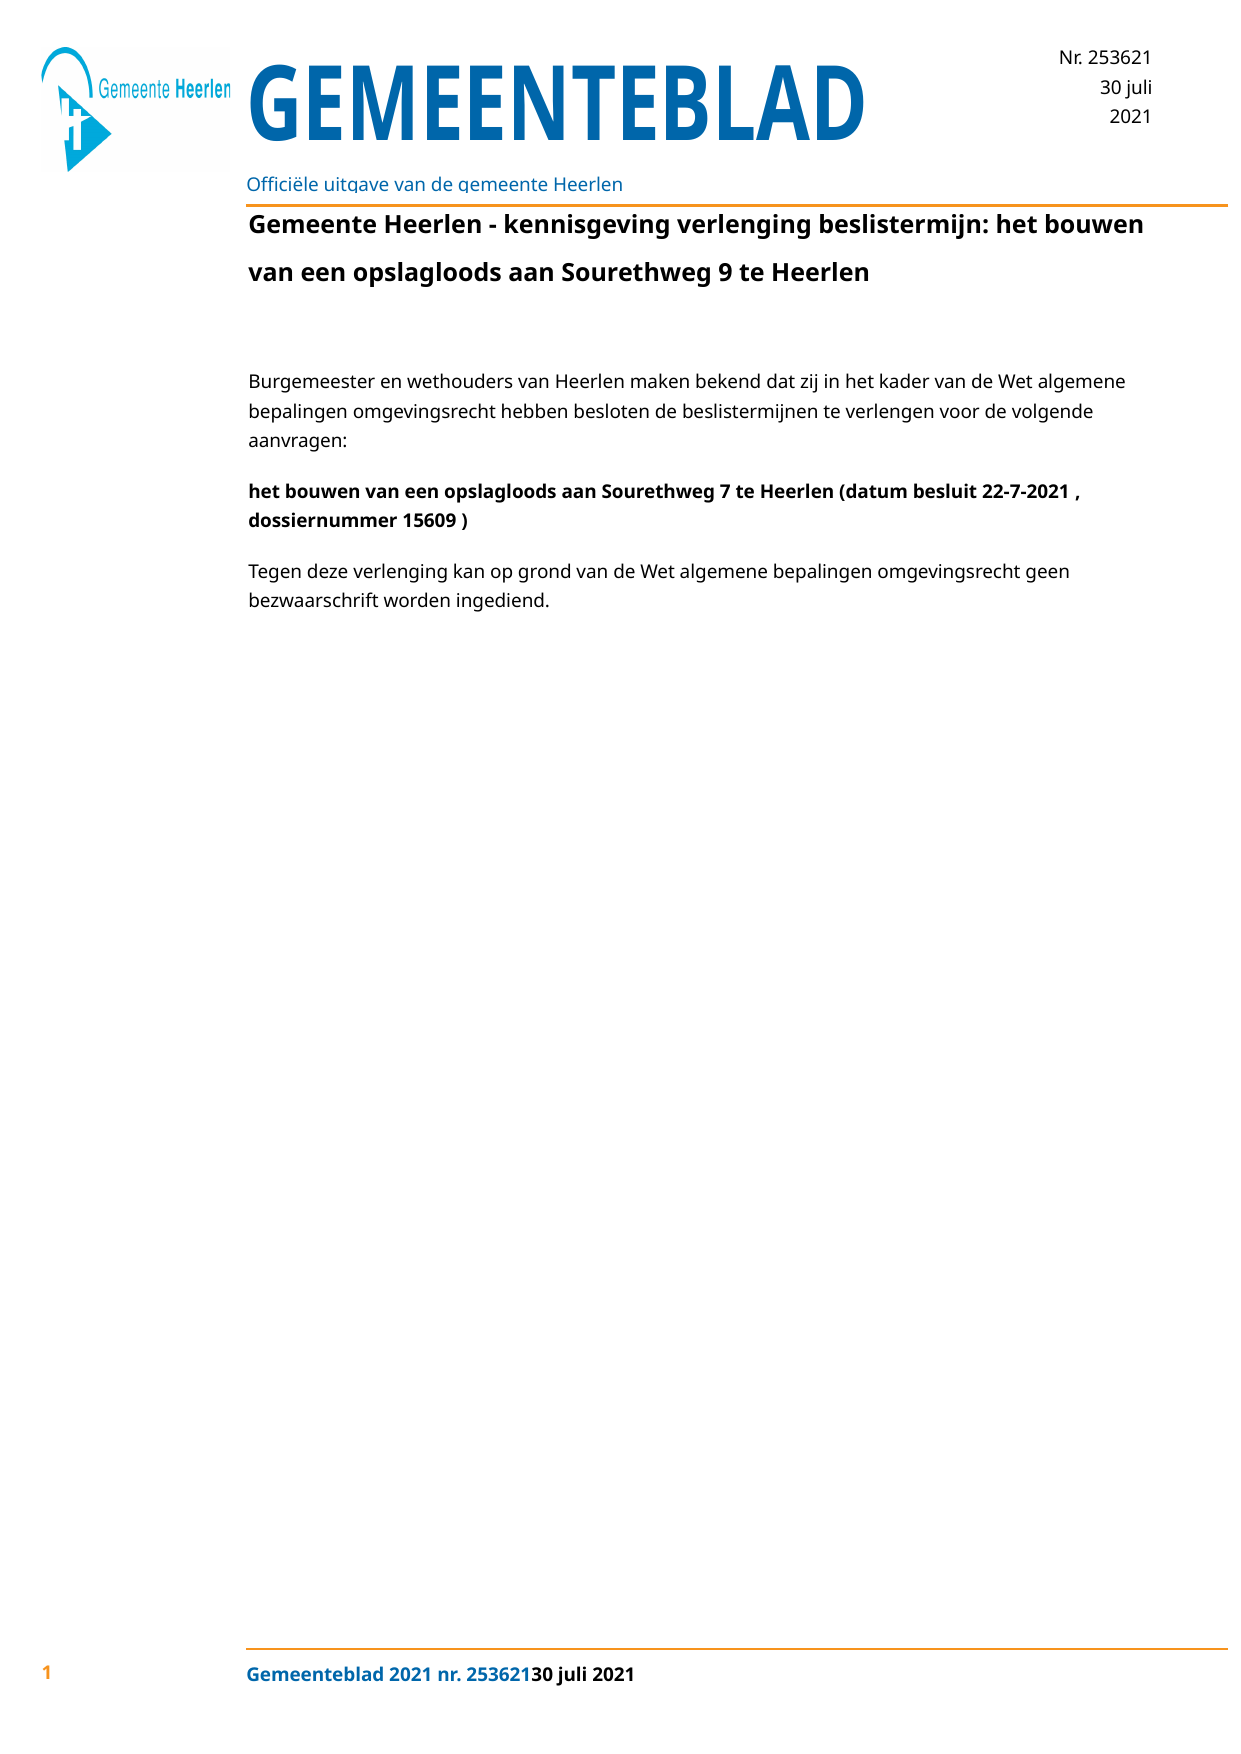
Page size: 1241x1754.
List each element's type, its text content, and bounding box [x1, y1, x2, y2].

picture [41, 47, 231, 172]
picture [41, 47, 59, 70]
text het bouwen van een opslagloods aan Sourethweg 7 te Heerlen (datum besluit 22-7-2021 , dossiernummer 15609 ) [248, 478, 1152, 533]
text Gemeente Heerlen - kennisgeving verlenging beslistermijn: het bouwen van een opslagloods aan Sourethweg 9 te Heerlen [248, 207, 1152, 288]
text Burgemeester en wethouders van Heerlen maken bekend dat zij in het kader van de Wet algemene bepalingen omgevingsrecht hebben besloten de beslistermijnen te verlengen voor de volgende aanvragen: [248, 368, 1152, 453]
text Tegen deze verlenging kan op grond van de Wet algemene bepalingen omgevingsrecht geen bezwaarschrift worden ingediend. [248, 558, 1152, 613]
